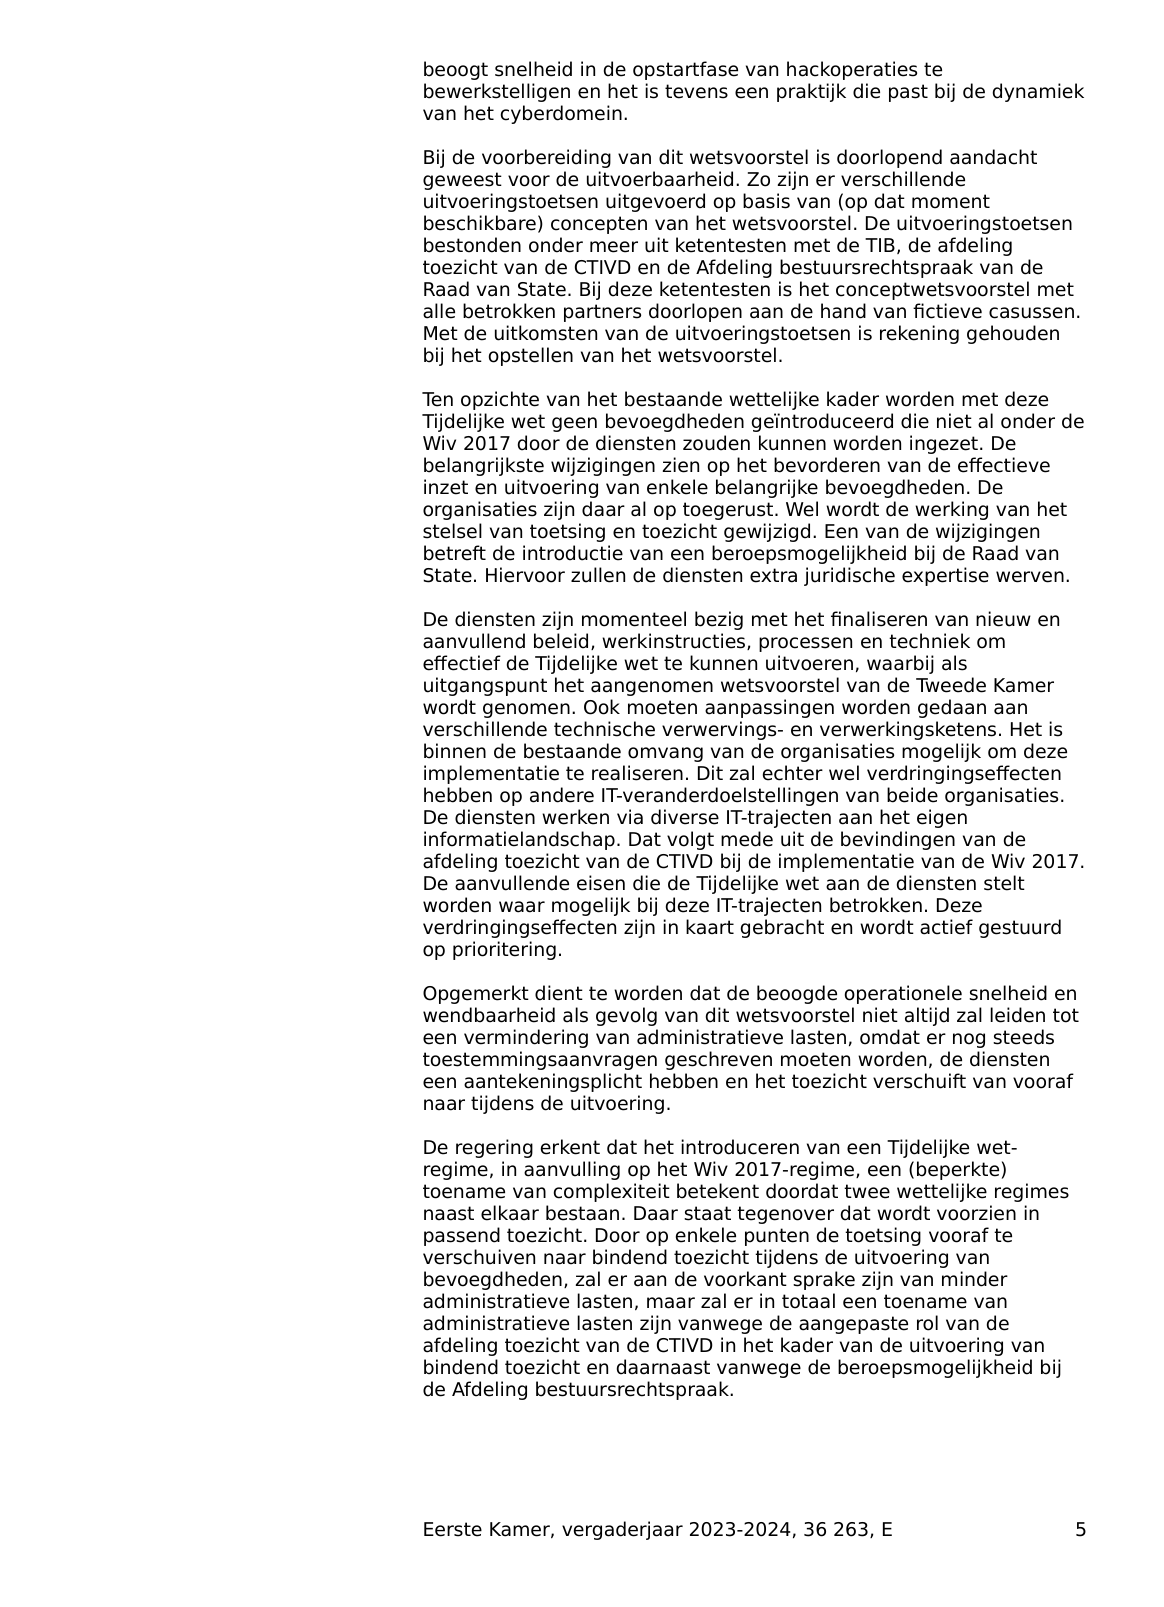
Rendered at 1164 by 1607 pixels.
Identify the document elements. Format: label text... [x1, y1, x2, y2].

text Bij de voorbereiding van dit wetsvoorstel is doorlopend aandacht geweest voor de uitvoerbaarheid. Zo zijn er verschillende uitvoeringstoetsen uitgevoerd op basis van (op dat moment beschikbare) concepten van het wetsvoorstel. De uitvoeringstoetsen bestonden onder meer uit ketentesten met de TIB, de afdeling toezicht van de CTIVD en de Afdeling bestuursrechtspraak van de Raad van State. Bij deze ketentesten is het conceptwetsvoorstel met alle betrokken partners doorlopen aan de hand van fictieve casussen. Met de uitkomsten van de uitvoeringstoetsen is rekening gehouden bij het opstellen van het wetsvoorstel. [422, 147, 1087, 367]
text De regering erkent dat het introduceren van een Tijdelijke wet-regime, in aanvulling op het Wiv 2017-regime, een (beperkte) toename van complexiteit betekent doordat twee wettelijke regimes naast elkaar bestaan. Daar staat tegenover dat wordt voorzien in passend toezicht. Door op enkele punten de toetsing vooraf te verschuiven naar bindend toezicht tijdens de uitvoering van bevoegdheden, zal er aan de voorkant sprake zijn van minder administratieve lasten, maar zal er in totaal een toename van administratieve lasten zijn vanwege de aangepaste rol van de afdeling toezicht van de CTIVD in het kader van de uitvoering van bindend toezicht en daarnaast vanwege de beroepsmogelijkheid bij de Afdeling bestuursrechtspraak. [422, 1137, 1087, 1401]
text Opgemerkt dient te worden dat de beoogde operationele snelheid en wendbaarheid als gevolg van dit wetsvoorstel niet altijd zal leiden tot een vermindering van administratieve lasten, omdat er nog steeds toestemmingsaanvragen geschreven moeten worden, de diensten een aantekeningsplicht hebben en het toezicht verschuift van vooraf naar tijdens de uitvoering. [422, 983, 1087, 1115]
text beoogt snelheid in de opstartfase van hackoperaties te bewerkstelligen en het is tevens een praktijk die past bij de dynamiek van het cyberdomein. [422, 59, 1087, 125]
text Ten opzichte van het bestaande wettelijke kader worden met deze Tijdelijke wet geen bevoegdheden geïntroduceerd die niet al onder de Wiv 2017 door de diensten zouden kunnen worden ingezet. De belangrijkste wijzigingen zien op het bevorderen van de effectieve inzet en uitvoering van enkele belangrijke bevoegdheden. De organisaties zijn daar al op toegerust. Wel wordt de werking van het stelsel van toetsing en toezicht gewijzigd. Een van de wijzigingen betreft de introductie van een beroepsmogelijkheid bij de Raad van State. Hiervoor zullen de diensten extra juridische expertise werven. [422, 389, 1087, 587]
text De diensten zijn momenteel bezig met het finaliseren van nieuw en aanvullend beleid, werkinstructies, processen en techniek om effectief de Tijdelijke wet te kunnen uitvoeren, waarbij als uitgangspunt het aangenomen wetsvoorstel van de Tweede Kamer wordt genomen. Ook moeten aanpassingen worden gedaan aan verschillende technische verwervings- en verwerkingsketens. Het is binnen de bestaande omvang van de organisaties mogelijk om deze implementatie te realiseren. Dit zal echter wel verdringingseffecten hebben op andere IT-veranderdoelstellingen van beide organisaties. De diensten werken via diverse IT-trajecten aan het eigen informatielandschap. Dat volgt mede uit de bevindingen van de afdeling toezicht van de CTIVD bij de implementatie van de Wiv 2017. De aanvullende eisen die de Tijdelijke wet aan de diensten stelt worden waar mogelijk bij deze IT-trajecten betrokken. Deze verdringingseffecten zijn in kaart gebracht en wordt actief gestuurd op prioritering. [422, 609, 1087, 961]
